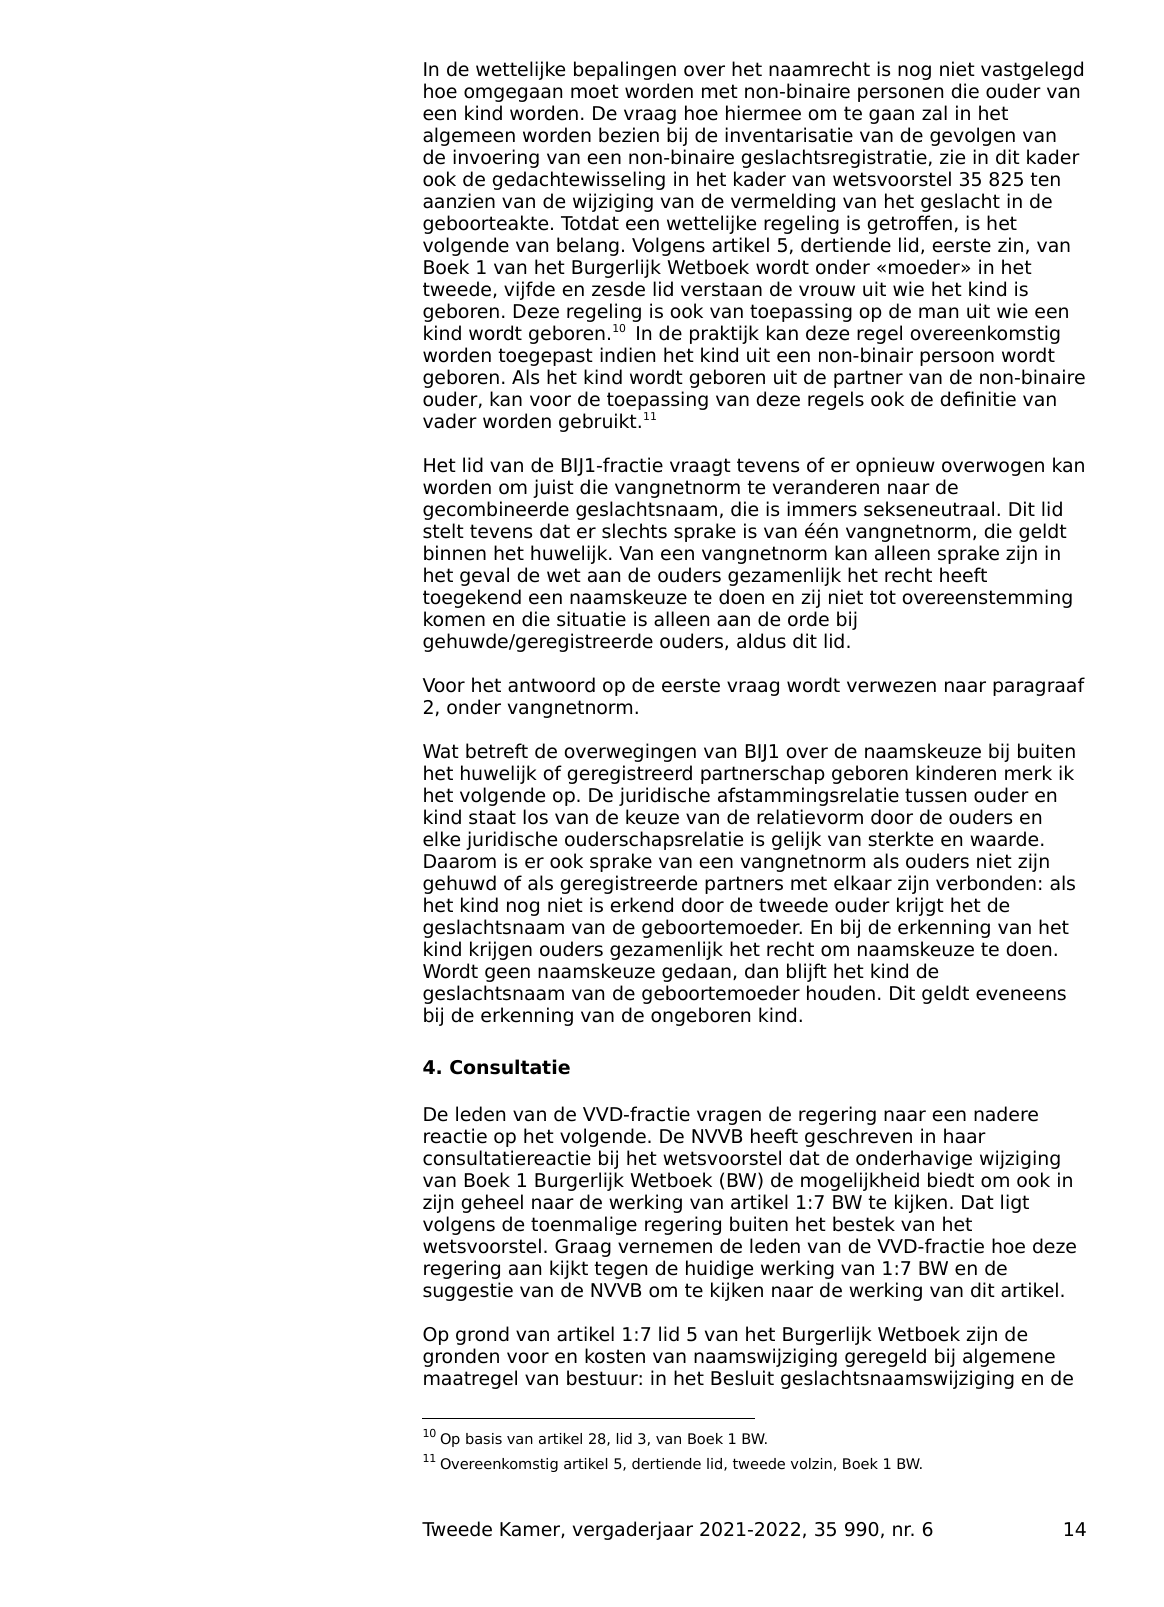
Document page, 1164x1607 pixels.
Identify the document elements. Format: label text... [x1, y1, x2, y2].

text De leden van de VVD-fractie vragen de regering naar een nadere reactie op het volgende. De NVVB heeft geschreven in haar consultatiereactie bij het wetsvoorstel dat de onderhavige wijziging van Boek 1 Burgerlijk Wetboek (BW) de mogelijkheid biedt om ook in zijn geheel naar de werking van artikel 1:7 BW te kijken. Dat ligt volgens de toenmalige regering buiten het bestek van het wetsvoorstel. Graag vernemen de leden van de VVD-fractie hoe deze regering aan kijkt tegen de huidige werking van 1:7 BW en de suggestie van de NVVB om te kijken naar de werking van dit artikel. [422, 1104, 1087, 1302]
text Overeenkomstig artikel 5, dertiende lid, tweede volzin, Boek 1 BW. [422, 1452, 1087, 1474]
text Op basis van artikel 28, lid 3, van Boek 1 BW. [422, 1427, 1087, 1449]
text Wat betreft de overwegingen van BIJ1 over de naamskeuze bij buiten het huwelijk of geregistreerd partnerschap geboren kinderen merk ik het volgende op. De juridische afstammingsrelatie tussen ouder en kind staat los van de keuze van de relatievorm door de ouders en elke juridische ouderschapsrelatie is gelijk van sterkte en waarde. Daarom is er ook sprake van een vangnetnorm als ouders niet zijn gehuwd of als geregistreerde partners met elkaar zijn verbonden: als het kind nog niet is erkend door de tweede ouder krijgt het de geslachtsnaam van de geboortemoeder. En bij de erkenning van het kind krijgen ouders gezamenlijk het recht om naamskeuze te doen. Wordt geen naamskeuze gedaan, dan blijft het kind de geslachtsnaam van de geboortemoeder houden. Dit geldt eveneens bij de erkenning van de ongeboren kind. [422, 741, 1087, 1027]
subtitle 4. Consultatie [422, 1057, 1087, 1079]
text Het lid van de BIJ1-fractie vraagt tevens of er opnieuw overwogen kan worden om juist die vangnetnorm te veranderen naar de gecombineerde geslachtsnaam, die is immers sekseneutraal. Dit lid stelt tevens dat er slechts sprake is van één vangnetnorm, die geldt binnen het huwelijk. Van een vangnetnorm kan alleen sprake zijn in het geval de wet aan de ouders gezamenlijk het recht heeft toegekend een naamskeuze te doen en zij niet tot overeenstemming komen en die situatie is alleen aan de orde bij gehuwde/geregistreerde ouders, aldus dit lid. [422, 455, 1087, 653]
text In de wettelijke bepalingen over het naamrecht is nog niet vastgelegd hoe omgegaan moet worden met non-binaire personen die ouder van een kind worden. De vraag hoe hiermee om te gaan zal in het algemeen worden bezien bij de inventarisatie van de gevolgen van de invoering van een non-binaire geslachtsregistratie, zie in dit kader ook de gedachtewisseling in het kader van wetsvoorstel 35 825 ten aanzien van de wijziging van de vermelding van het geslacht in de geboorteakte. Totdat een wettelijke regeling is getroffen, is het volgende van belang. Volgens artikel 5, dertiende lid, eerste zin, van Boek 1 van het Burgerlijk Wetboek wordt onder «moeder» in het tweede, vijfde en zesde lid verstaan de vrouw uit wie het kind is geboren. Deze regeling is ook van toepassing op de man uit wie een kind wordt geboren. In de praktijk kan deze regel overeenkomstig worden toegepast indien het kind uit een non-binair persoon wordt geboren. Als het kind wordt geboren uit de partner van de non-binaire ouder, kan voor de toepassing van deze regels ook de definitie van vader worden gebruikt. [422, 59, 1087, 433]
text Voor het antwoord op de eerste vraag wordt verwezen naar paragraaf 2, onder vangnetnorm. [422, 675, 1087, 719]
text Op grond van artikel 1:7 lid 5 van het Burgerlijk Wetboek zijn de gronden voor en kosten van naamswijziging geregeld bij algemene maatregel van bestuur: in het Besluit geslachtsnaamswijziging en de [422, 1324, 1087, 1390]
